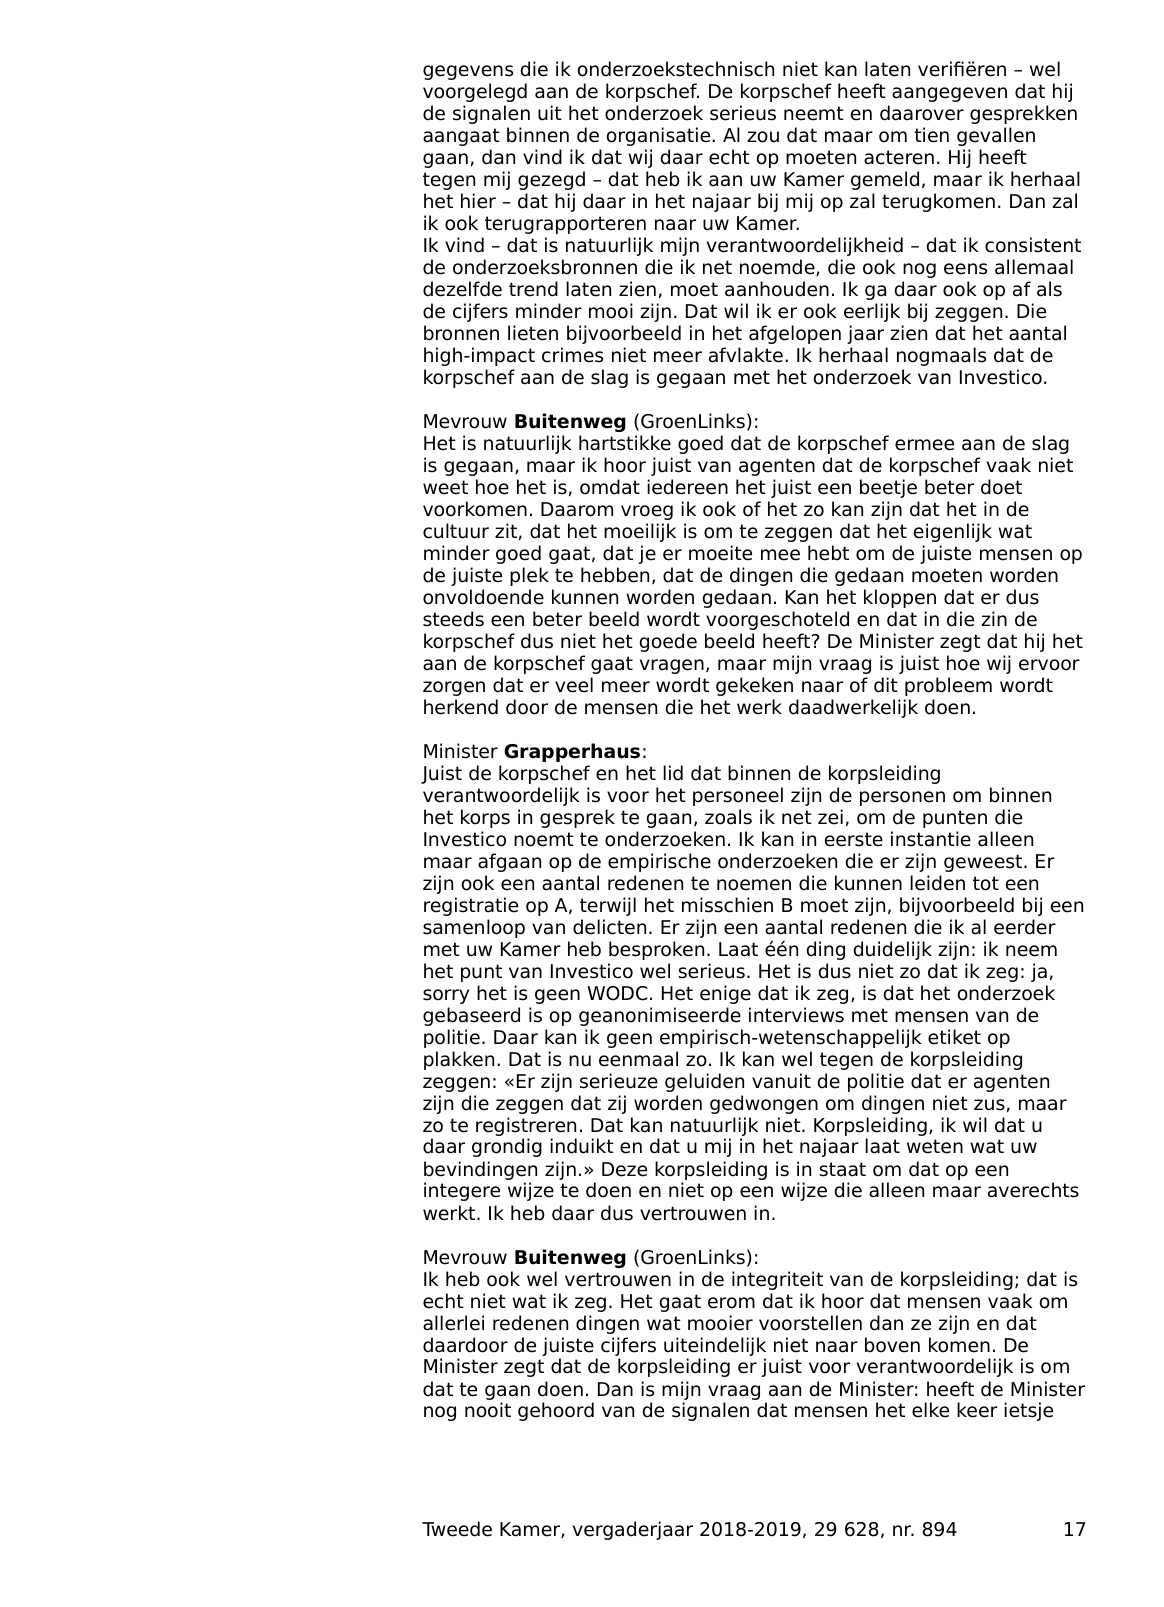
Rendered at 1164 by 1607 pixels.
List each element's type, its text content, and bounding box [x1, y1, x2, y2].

text Mevrouw Buitenweg (GroenLinks): [422, 1247, 1087, 1268]
text gegevens die ik onderzoekstechnisch niet kan laten verifiëren – wel voorgelegd aan de korpschef. De korpschef heeft aangegeven dat hij de signalen uit het onderzoek serieus neemt en daarover gesprekken aangaat binnen de organisatie. Al zou dat maar om tien gevallen gaan, dan vind ik dat wij daar echt op moeten acteren. Hij heeft tegen mij gezegd – dat heb ik aan uw Kamer gemeld, maar ik herhaal het hier – dat hij daar in het najaar bij mij op zal terugkomen. Dan zal ik ook terugrapporteren naar uw Kamer. [422, 59, 1087, 235]
text Minister Grapperhaus: [422, 741, 1087, 763]
text Mevrouw Buitenweg (GroenLinks): [422, 411, 1087, 433]
text Ik vind – dat is natuurlijk mijn verantwoordelijkheid – dat ik consistent de onderzoeksbronnen die ik net noemde, die ook nog eens allemaal dezelfde trend laten zien, moet aanhouden. Ik ga daar ook op af als de cijfers minder mooi zijn. Dat wil ik er ook eerlijk bij zeggen. Die bronnen lieten bijvoorbeeld in het afgelopen jaar zien dat het aantal high-impact crimes niet meer afvlakte. Ik herhaal nogmaals dat de korpschef aan de slag is gegaan met het onderzoek van Investico. [422, 235, 1087, 389]
text Ik heb ook wel vertrouwen in de integriteit van de korpsleiding; dat is echt niet wat ik zeg. Het gaat erom dat ik hoor dat mensen vaak om allerlei redenen dingen wat mooier voorstellen dan ze zijn en dat daardoor de juiste cijfers uiteindelijk niet naar boven komen. De Minister zegt dat de korpsleiding er juist voor verantwoordelijk is om dat te gaan doen. Dan is mijn vraag aan de Minister: heeft de Minister nog nooit gehoord van de signalen dat mensen het elke keer ietsje [422, 1268, 1087, 1422]
text Het is natuurlijk hartstikke goed dat de korpschef ermee aan de slag is gegaan, maar ik hoor juist van agenten dat de korpschef vaak niet weet hoe het is, omdat iedereen het juist een beetje beter doet voorkomen. Daarom vroeg ik ook of het zo kan zijn dat het in de cultuur zit, dat het moeilijk is om te zeggen dat het eigenlijk wat minder goed gaat, dat je er moeite mee hebt om de juiste mensen op de juiste plek te hebben, dat de dingen die gedaan moeten worden onvoldoende kunnen worden gedaan. Kan het kloppen dat er dus steeds een beter beeld wordt voorgeschoteld en dat in die zin de korpschef dus niet het goede beeld heeft? De Minister zegt dat hij het aan de korpschef gaat vragen, maar mijn vraag is juist hoe wij ervoor zorgen dat er veel meer wordt gekeken naar of dit probleem wordt herkend door de mensen die het werk daadwerkelijk doen. [422, 433, 1087, 719]
text Juist de korpschef en het lid dat binnen de korpsleiding verantwoordelijk is voor het personeel zijn de personen om binnen het korps in gesprek te gaan, zoals ik net zei, om de punten die Investico noemt te onderzoeken. Ik kan in eerste instantie alleen maar afgaan op de empirische onderzoeken die er zijn geweest. Er zijn ook een aantal redenen te noemen die kunnen leiden tot een registratie op A, terwijl het misschien B moet zijn, bijvoorbeeld bij een samenloop van delicten. Er zijn een aantal redenen die ik al eerder met uw Kamer heb besproken. Laat één ding duidelijk zijn: ik neem het punt van Investico wel serieus. Het is dus niet zo dat ik zeg: ja, sorry het is geen WODC. Het enige dat ik zeg, is dat het onderzoek gebaseerd is op geanonimiseerde interviews met mensen van de politie. Daar kan ik geen empirisch-wetenschappelijk etiket op plakken. Dat is nu eenmaal zo. Ik kan wel tegen de korpsleiding zeggen: «Er zijn serieuze geluiden vanuit de politie dat er agenten zijn die zeggen dat zij worden gedwongen om dingen niet zus, maar zo te registreren. Dat kan natuurlijk niet. Korpsleiding, ik wil dat u daar grondig induikt en dat u mij in het najaar laat weten wat uw bevindingen zijn.» Deze korpsleiding is in staat om dat op een integere wijze te doen en niet op een wijze die alleen maar averechts werkt. Ik heb daar dus vertrouwen in. [422, 763, 1087, 1224]
